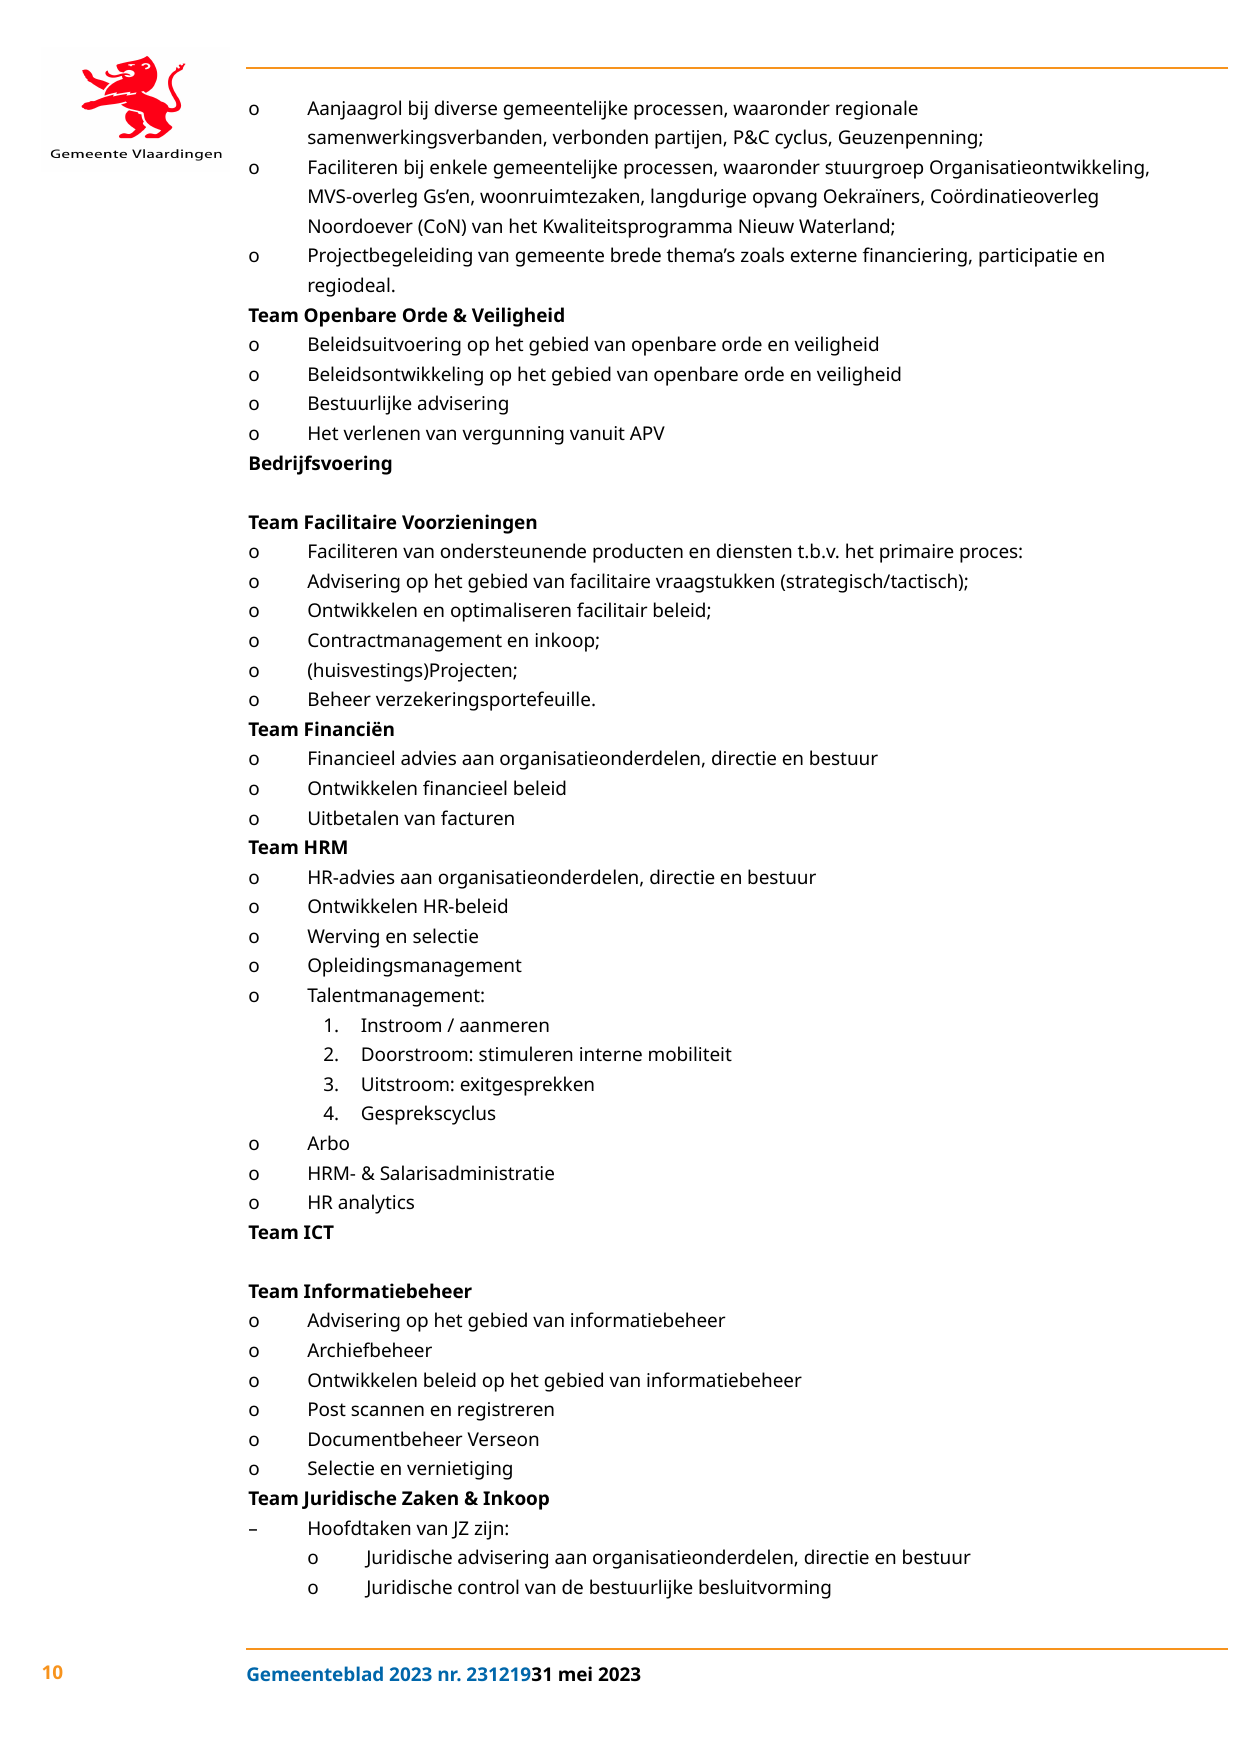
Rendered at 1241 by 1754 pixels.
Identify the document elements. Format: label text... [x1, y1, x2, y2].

text Team HRM [248, 834, 1152, 860]
list Documentbeheer Verseon [248, 1426, 1152, 1452]
list Opleidingsmanagement [248, 953, 1152, 978]
text Team Juridische Zaken & Inkoop [248, 1485, 1152, 1511]
list Uitbetalen van facturen [248, 805, 1152, 831]
list Talentmanagement: [248, 982, 1152, 1008]
text Team Openbare Orde & Veiligheid [248, 302, 1152, 328]
list Werving en selectie [248, 923, 1152, 949]
list HRM- & Salarisadministratie [248, 1160, 1152, 1186]
text Team ICT [248, 1219, 1152, 1245]
list HR-advies aan organisatieonderdelen, directie en bestuur [248, 864, 1152, 890]
list (huisvestings)Projecten; [248, 657, 1152, 683]
list Projectbegeleiding van gemeente brede thema’s zoals externe financiering, participatie en regiodeal. [248, 243, 1152, 298]
list Ontwikkelen beleid op het gebied van informatiebeheer [248, 1367, 1152, 1393]
picture [41, 47, 231, 172]
list Post scannen en registreren [248, 1396, 1152, 1422]
list Juridische control van de bestuurlijke besluitvorming [307, 1574, 1152, 1600]
list Selectie en vernietiging [248, 1456, 1152, 1481]
list Instroom / aanmeren [323, 1012, 1152, 1038]
list Contractmanagement en inkoop; [248, 627, 1152, 653]
list Ontwikkelen financieel beleid [248, 775, 1152, 801]
list Hoofdtaken van JZ zijn: [248, 1515, 1152, 1541]
list Faciliteren van ondersteunende producten en diensten t.b.v. het primaire proces: [248, 538, 1152, 564]
list Advisering op het gebied van informatiebeheer [248, 1308, 1152, 1333]
list Beheer verzekeringsportefeuille. [248, 686, 1152, 712]
list Het verlenen van vergunning vanuit APV [248, 420, 1152, 446]
list Beleidsontwikkeling op het gebied van openbare orde en veiligheid [248, 361, 1152, 387]
list Ontwikkelen en optimaliseren facilitair beleid; [248, 598, 1152, 623]
list Doorstroom: stimuleren interne mobiliteit [323, 1041, 1152, 1067]
text Team Informatiebeheer [248, 1278, 1152, 1304]
list Gesprekscyclus [323, 1101, 1152, 1126]
list Aanjaagrol bij diverse gemeentelijke processen, waaronder regionale samenwerkingsverbanden, verbonden partijen, P&C cyclus, Geuzenpenning; [248, 95, 1152, 150]
list HR analytics [248, 1189, 1152, 1215]
text Team Facilitaire Voorzieningen [248, 509, 1152, 535]
list Juridische advisering aan organisatieonderdelen, directie en bestuur [307, 1544, 1152, 1570]
list Archiefbeheer [248, 1337, 1152, 1363]
text Bedrijfsvoering [248, 450, 1152, 476]
list Arbo [248, 1130, 1152, 1156]
list Advisering op het gebied van facilitaire vraagstukken (strategisch/tactisch); [248, 568, 1152, 594]
list Uitstroom: exitgesprekken [323, 1071, 1152, 1097]
list Financieel advies aan organisatieonderdelen, directie en bestuur [248, 746, 1152, 771]
list Faciliteren bij enkele gemeentelijke processen, waaronder stuurgroep Organisatieontwikkeling, MVS-overleg Gs’en, woonruimtezaken, langdurige opvang Oekraïners, Coördinatieoverleg Noordoever (CoN) van het Kwaliteitsprogramma Nieuw Waterland; [248, 154, 1152, 239]
list Bestuurlijke advisering [248, 391, 1152, 416]
list Ontwikkelen HR-beleid [248, 893, 1152, 919]
list Beleidsuitvoering op het gebied van openbare orde en veiligheid [248, 331, 1152, 357]
text Team Financiën [248, 716, 1152, 742]
